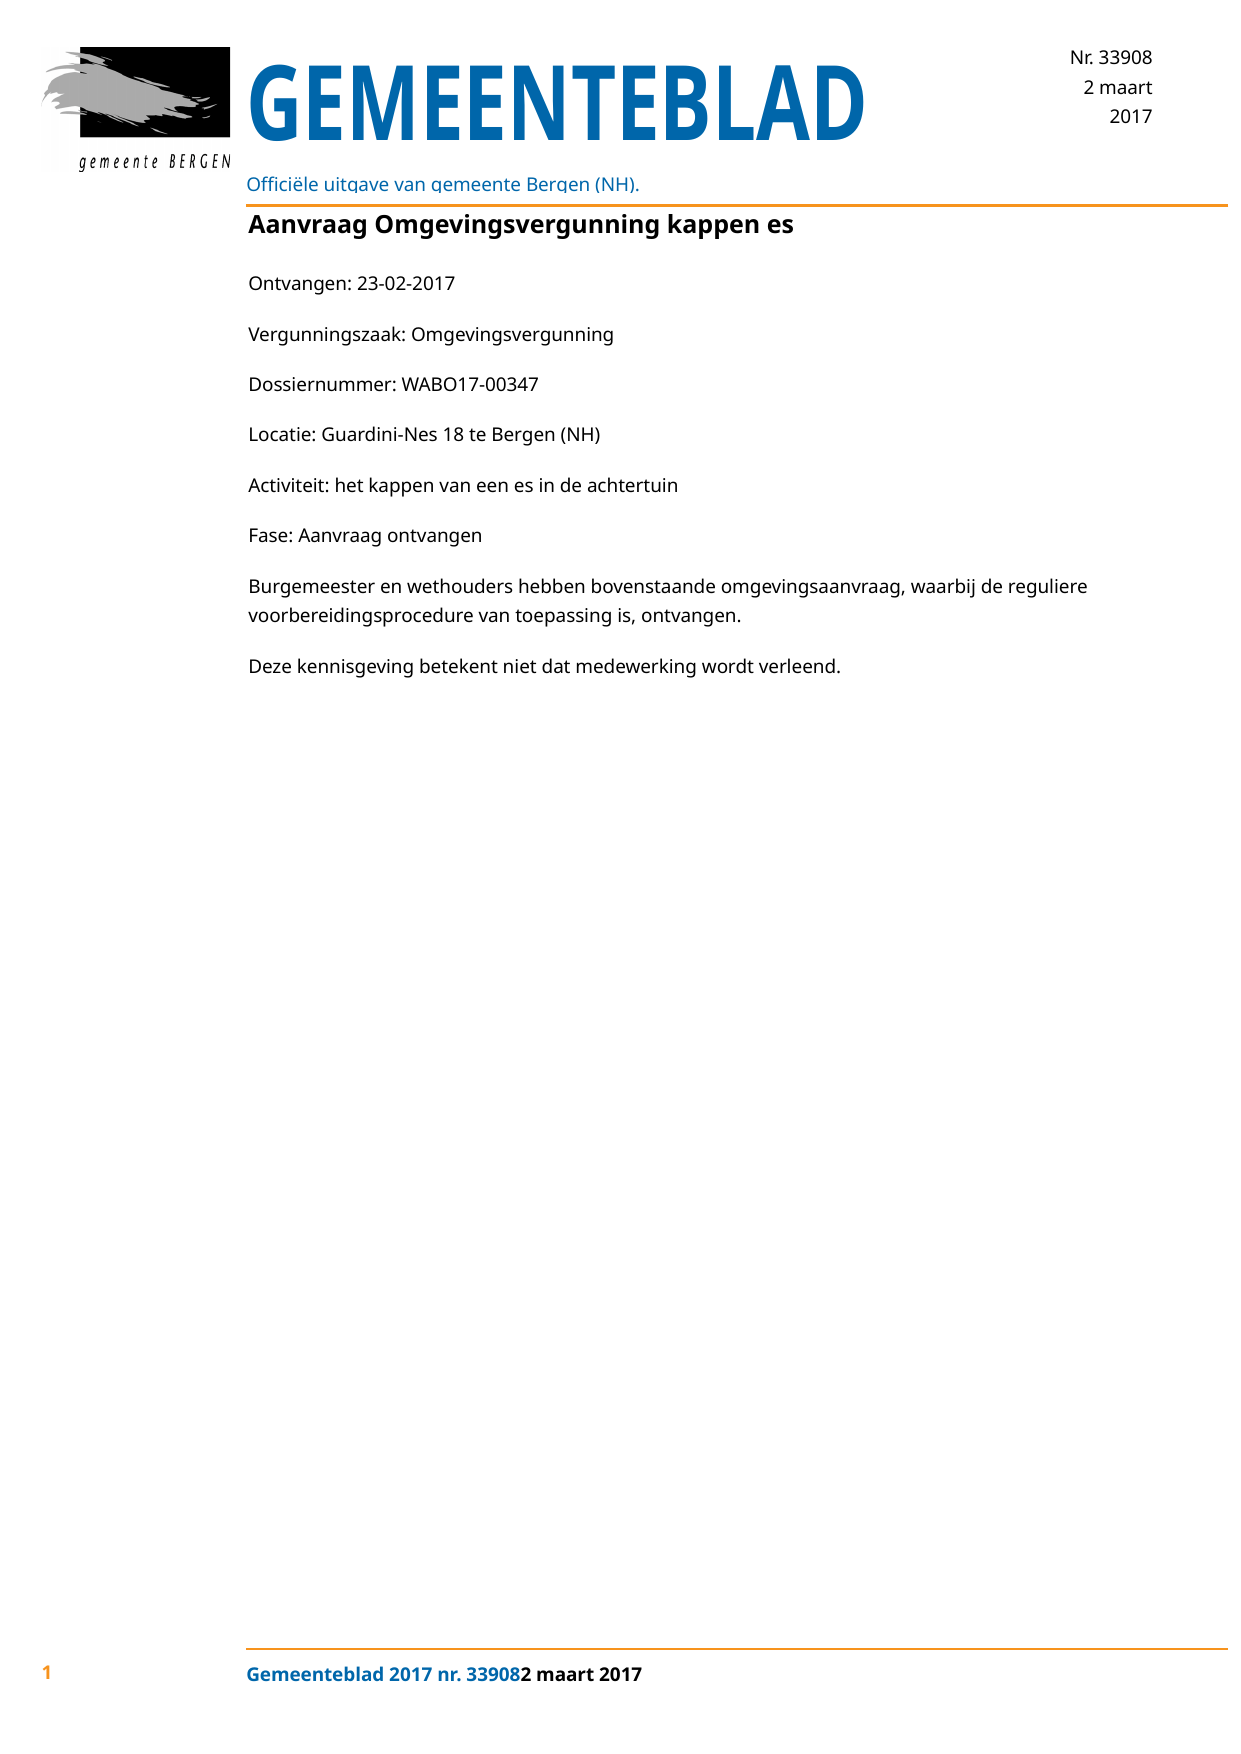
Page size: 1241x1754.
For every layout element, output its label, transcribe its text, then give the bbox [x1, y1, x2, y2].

text Dossiernummer: WABO17-00347 [248, 371, 1152, 397]
text Deze kennisgeving betekent niet dat medewerking wordt verleend. [248, 653, 1152, 678]
text Ontvangen: 23-02-2017 [248, 270, 1152, 296]
picture [41, 47, 231, 172]
text Aanvraag Omgevingsvergunning kappen es [248, 207, 1152, 241]
text Fase: Aanvraag ontvangen [248, 522, 1152, 548]
text Locatie: Guardini-Nes 18 te Bergen (NH) [248, 422, 1152, 447]
text Activiteit: het kappen van een es in de achtertuin [248, 472, 1152, 498]
text Burgemeester en wethouders hebben bovenstaande omgevingsaanvraag, waarbij de reguliere voorbereidingsprocedure van toepassing is, ontvangen. [248, 573, 1152, 628]
text Vergunningszaak: Omgevingsvergunning [248, 321, 1152, 346]
